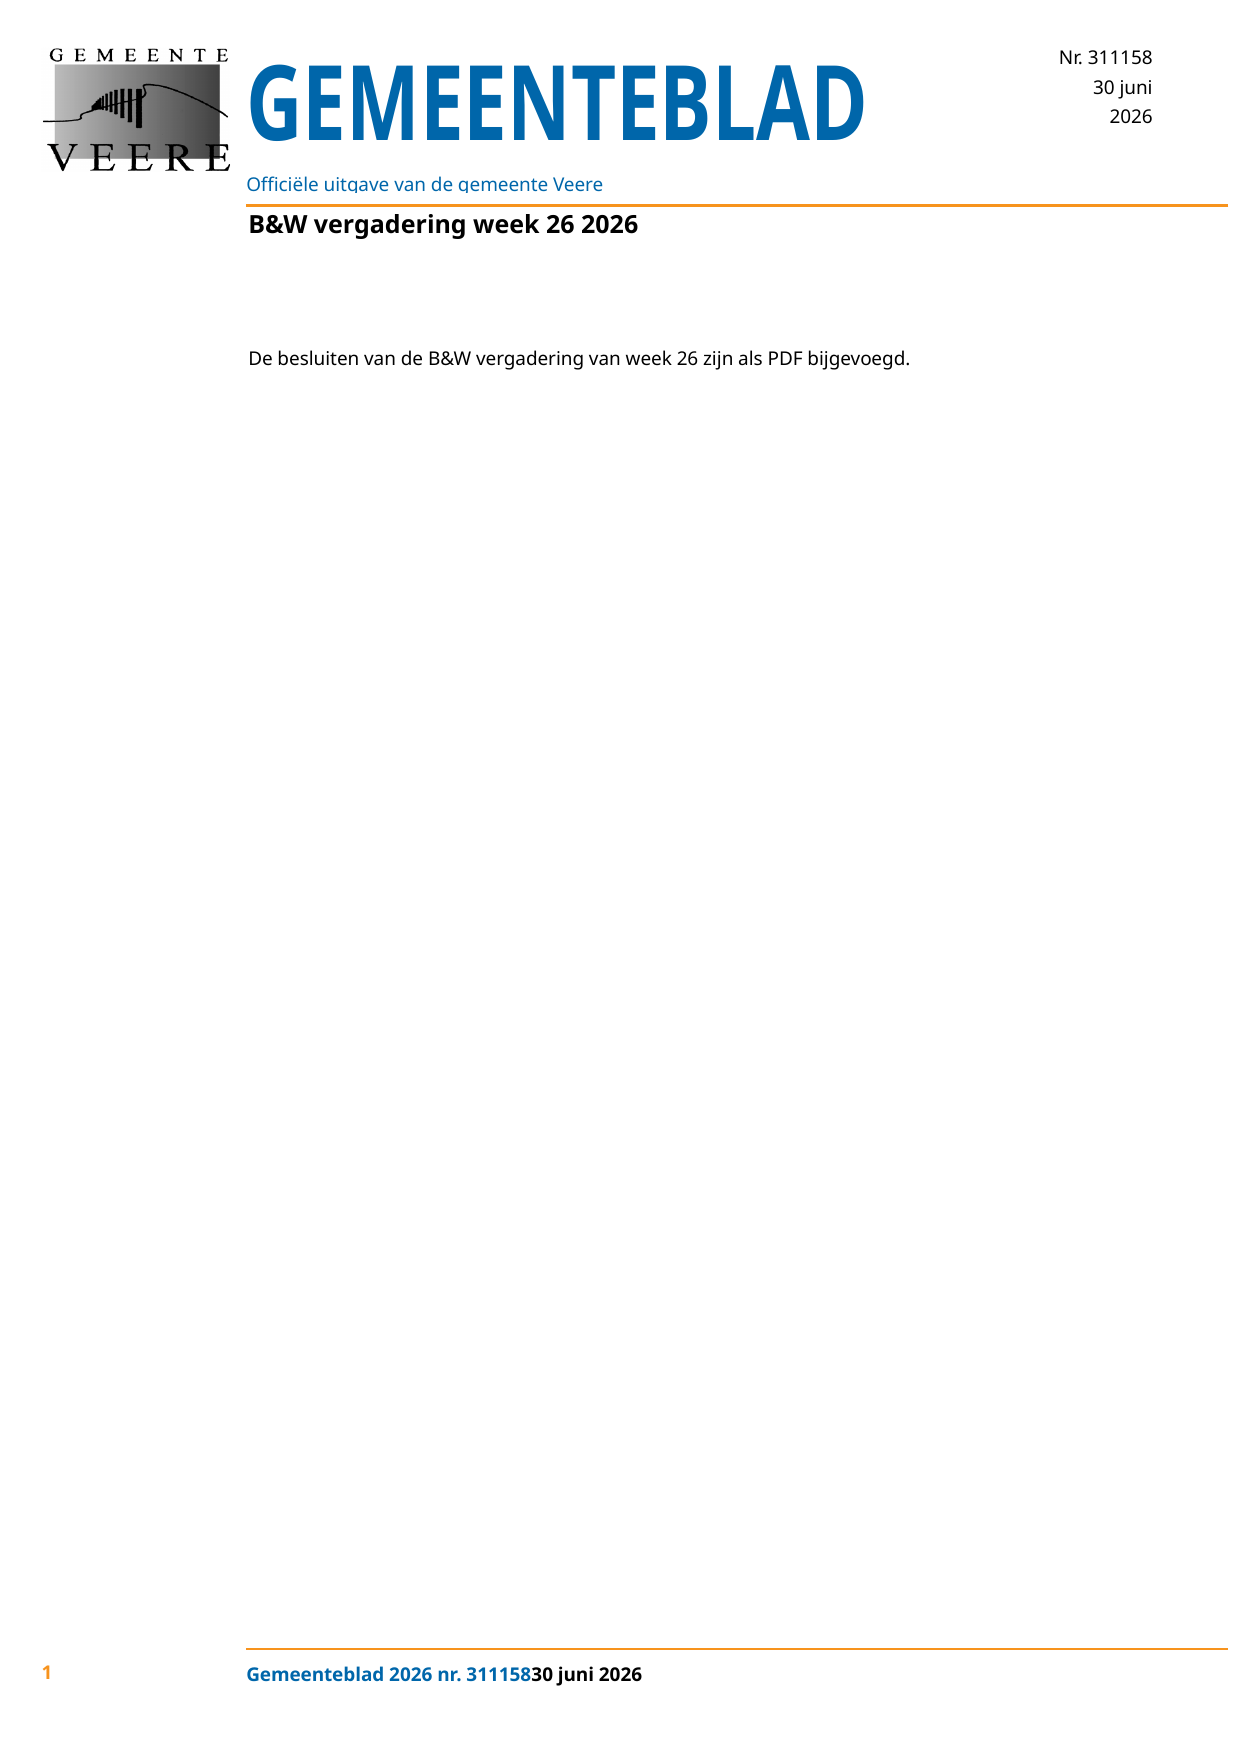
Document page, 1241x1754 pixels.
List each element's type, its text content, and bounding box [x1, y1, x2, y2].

text De besluiten van de B&W vergadering van week 26 zijn als PDF bijgevoegd. [248, 345, 1152, 371]
picture [41, 47, 231, 172]
text B&W vergadering week 26 2026 [248, 207, 1152, 241]
